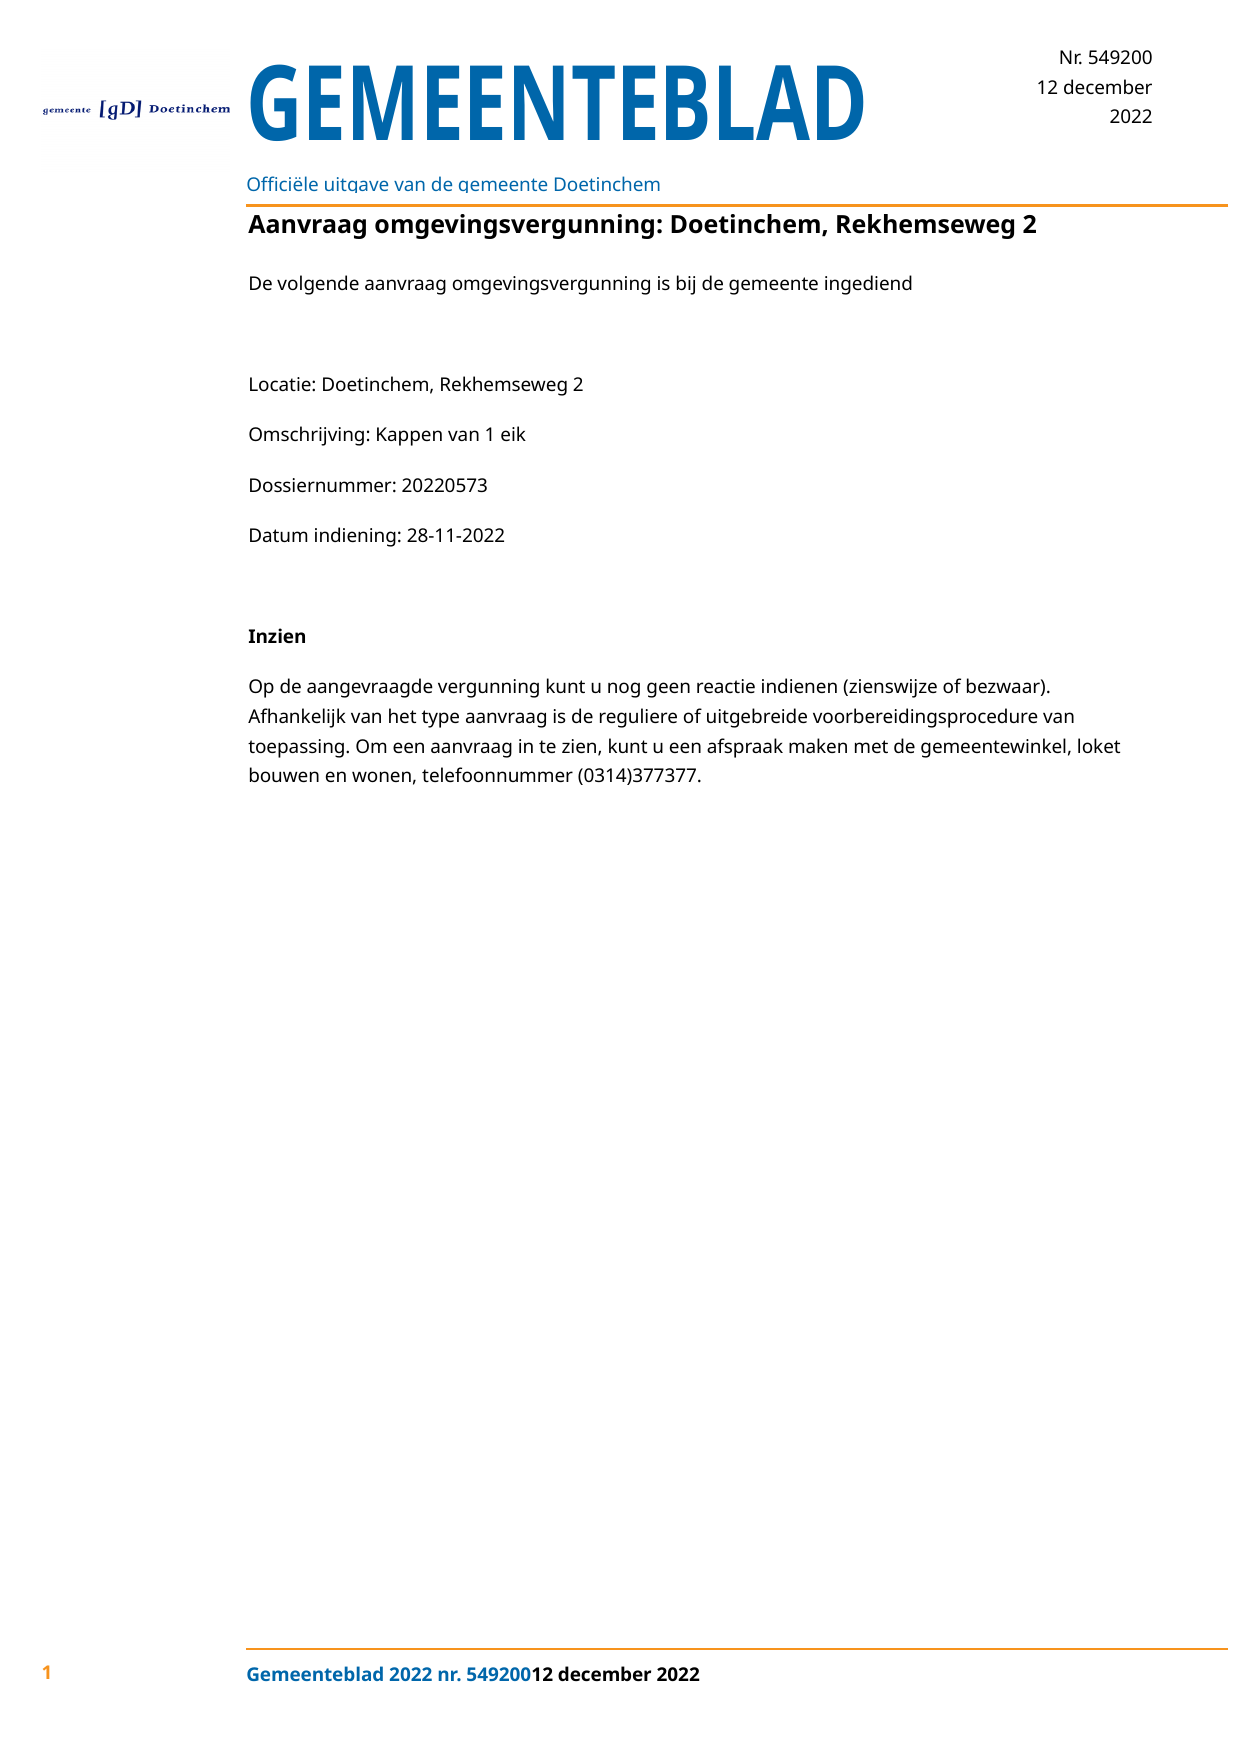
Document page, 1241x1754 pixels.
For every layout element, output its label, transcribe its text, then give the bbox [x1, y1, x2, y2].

text Inzien [248, 623, 1152, 649]
text De volgende aanvraag omgevingsvergunning is bij de gemeente ingediend [248, 270, 1152, 296]
text Datum indiening: 28-11-2022 [248, 522, 1152, 548]
picture [41, 47, 231, 172]
text Aanvraag omgevingsvergunning: Doetinchem, Rekhemseweg 2 [248, 207, 1152, 241]
text Omschrijving: Kappen van 1 eik [248, 422, 1152, 447]
text Op de aangevraagde vergunning kunt u nog geen reactie indienen (zienswijze of bezwaar). Afhankelijk van het type aanvraag is de reguliere of uitgebreide voorbereidingsprocedure van toepassing. Om een aanvraag in te zien, kunt u een afspraak maken met de gemeentewinkel, loket bouwen en wonen, telefoonnummer (0314)377377. [248, 674, 1152, 788]
text Locatie: Doetinchem, Rekhemseweg 2 [248, 371, 1152, 397]
text Dossiernummer: 20220573 [248, 472, 1152, 498]
